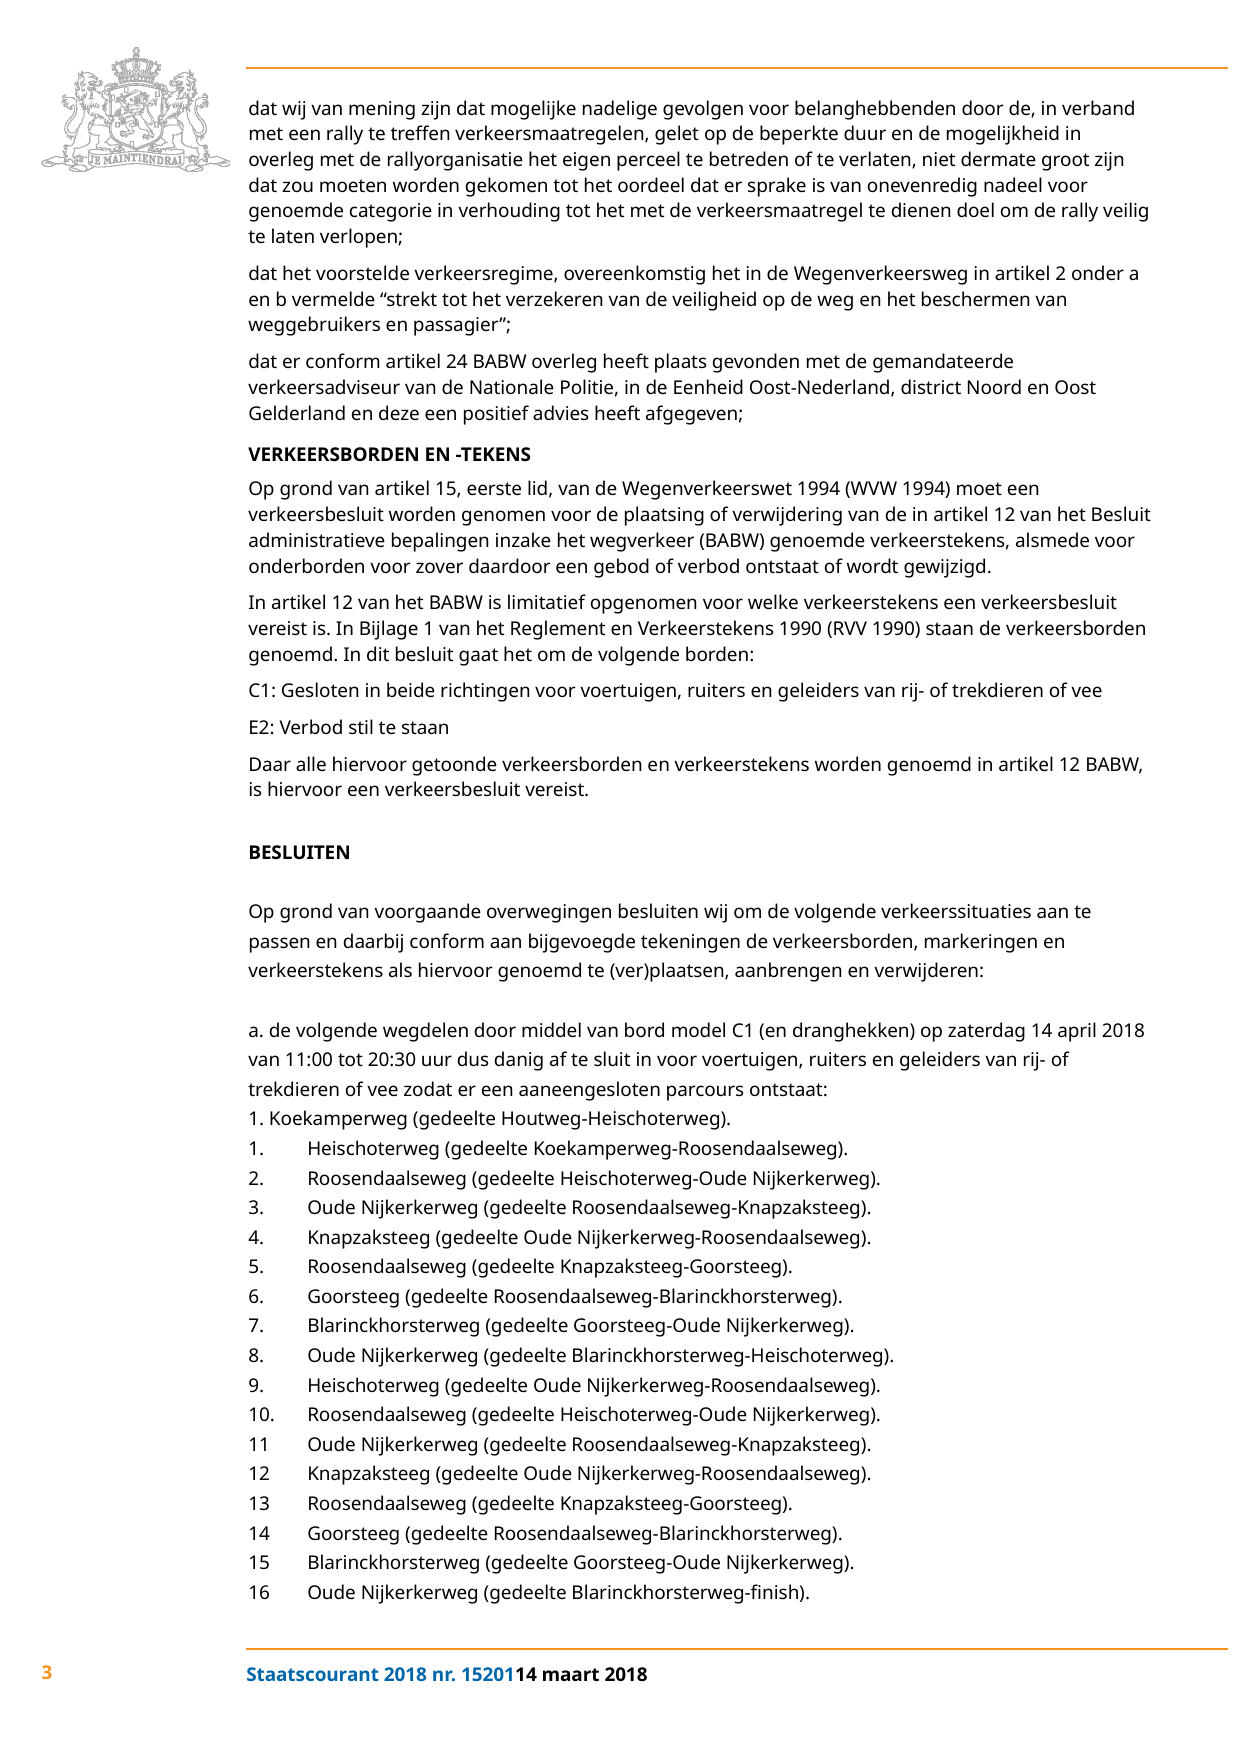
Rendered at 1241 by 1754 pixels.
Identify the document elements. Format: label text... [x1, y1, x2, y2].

text E2: Verbod stil te staan [248, 714, 1152, 740]
list Heischoterweg (gedeelte Koekamperweg-Roosendaalseweg). [248, 1135, 1152, 1161]
text 1. Koekamperweg (gedeelte Houtweg-Heischoterweg). [248, 1106, 1152, 1131]
list Oude Nijkerkerweg (gedeelte Blarinckhorsterweg-Heischoterweg). [248, 1342, 1152, 1368]
list Roosendaalseweg (gedeelte Knapzaksteeg-Goorsteeg). [248, 1490, 1152, 1516]
list Blarinckhorsterweg (gedeelte Goorsteeg-Oude Nijkerkerweg). [248, 1313, 1152, 1338]
list Knapzaksteeg (gedeelte Oude Nijkerkerweg-Roosendaalseweg). [248, 1224, 1152, 1250]
list Goorsteeg (gedeelte Roosendaalseweg-Blarinckhorsterweg). [248, 1283, 1152, 1309]
text Op grond van voorgaande overwegingen besluiten wij om de volgende verkeerssituaties aan te passen en daarbij conform aan bijgevoegde tekeningen de verkeersborden, markeringen en verkeerstekens als hiervoor genoemd te (ver)plaatsen, aanbrengen en verwijderen: [248, 898, 1152, 983]
text a. de volgende wegdelen door middel van bord model C1 (en dranghekken) op zaterdag 14 april 2018 van 11:00 tot 20:30 uur dus danig af te sluit in voor voertuigen, ruiters en geleiders van rij- of trekdieren of vee zodat er een aaneengesloten parcours ontstaat: [248, 1017, 1152, 1102]
text VERKEERSBORDEN EN -TEKENS [248, 442, 1152, 467]
text BESLUITEN [248, 839, 1152, 865]
list Heischoterweg (gedeelte Oude Nijkerkerweg-Roosendaalseweg). [248, 1372, 1152, 1398]
list Goorsteeg (gedeelte Roosendaalseweg-Blarinckhorsterweg). [248, 1520, 1152, 1546]
text Daar alle hiervoor getoonde verkeersborden en verkeerstekens worden genoemd in artikel 12 BABW, is hiervoor een verkeersbesluit vereist. [248, 751, 1152, 802]
text In artikel 12 van het BABW is limitatief opgenomen voor welke verkeerstekens een verkeersbesluit vereist is. In Bijlage 1 van het Reglement en Verkeerstekens 1990 (RVV 1990) staan de verkeersborden genoemd. In dit besluit gaat het om de volgende borden: [248, 589, 1152, 667]
text dat er conform artikel 24 BABW overleg heeft plaats gevonden met de gemandateerde verkeersadviseur van de Nationale Politie, in de Eenheid Oost-Nederland, district Noord en Oost Gelderland en deze een positief advies heeft afgegeven; [248, 348, 1152, 425]
list Roosendaalseweg (gedeelte Knapzaksteeg-Goorsteeg). [248, 1253, 1152, 1279]
list Roosendaalseweg (gedeelte Heischoterweg-Oude Nijkerkerweg). [248, 1401, 1152, 1427]
list Roosendaalseweg (gedeelte Heischoterweg-Oude Nijkerkerweg). [248, 1165, 1152, 1191]
list Oude Nijkerkerweg (gedeelte Roosendaalseweg-Knapzaksteeg). [248, 1194, 1152, 1220]
list Blarinckhorsterweg (gedeelte Goorsteeg-Oude Nijkerkerweg). [248, 1549, 1152, 1575]
text dat wij van mening zijn dat mogelijke nadelige gevolgen voor belanghebbenden door de, in verband met een rally te treffen verkeersmaatregelen, gelet op de beperkte duur en de mogelijkheid in overleg met de rallyorganisatie het eigen perceel te betreden of te verlaten, niet dermate groot zijn dat zou moeten worden gekomen tot het oordeel dat er sprake is van onevenredig nadeel voor genoemde categorie in verhouding tot het met de verkeersmaatregel te dienen doel om de rally veilig te laten verlopen; [248, 95, 1152, 249]
picture [41, 47, 231, 172]
text dat het voorstelde verkeersregime, overeenkomstig het in de Wegenverkeersweg in artikel 2 onder a en b vermelde “strekt tot het verzekeren van de veiligheid op de weg en het beschermen van weggebruikers en passagier”; [248, 260, 1152, 337]
list Oude Nijkerkerweg (gedeelte Blarinckhorsterweg-finish). [248, 1579, 1152, 1605]
text Op grond van artikel 15, eerste lid, van de Wegenverkeerswet 1994 (WVW 1994) moet een verkeersbesluit worden genomen voor de plaatsing of verwijdering van de in artikel 12 van het Besluit administratieve bepalingen inzake het wegverkeer (BABW) genoemde verkeerstekens, alsmede voor onderborden voor zover daardoor een gebod of verbod ontstaat of wordt gewijzigd. [248, 476, 1152, 578]
list Knapzaksteeg (gedeelte Oude Nijkerkerweg-Roosendaalseweg). [248, 1461, 1152, 1486]
list Oude Nijkerkerweg (gedeelte Roosendaalseweg-Knapzaksteeg). [248, 1431, 1152, 1457]
text C1: Gesloten in beide richtingen voor voertuigen, ruiters en geleiders van rij- of trekdieren of vee [248, 678, 1152, 703]
